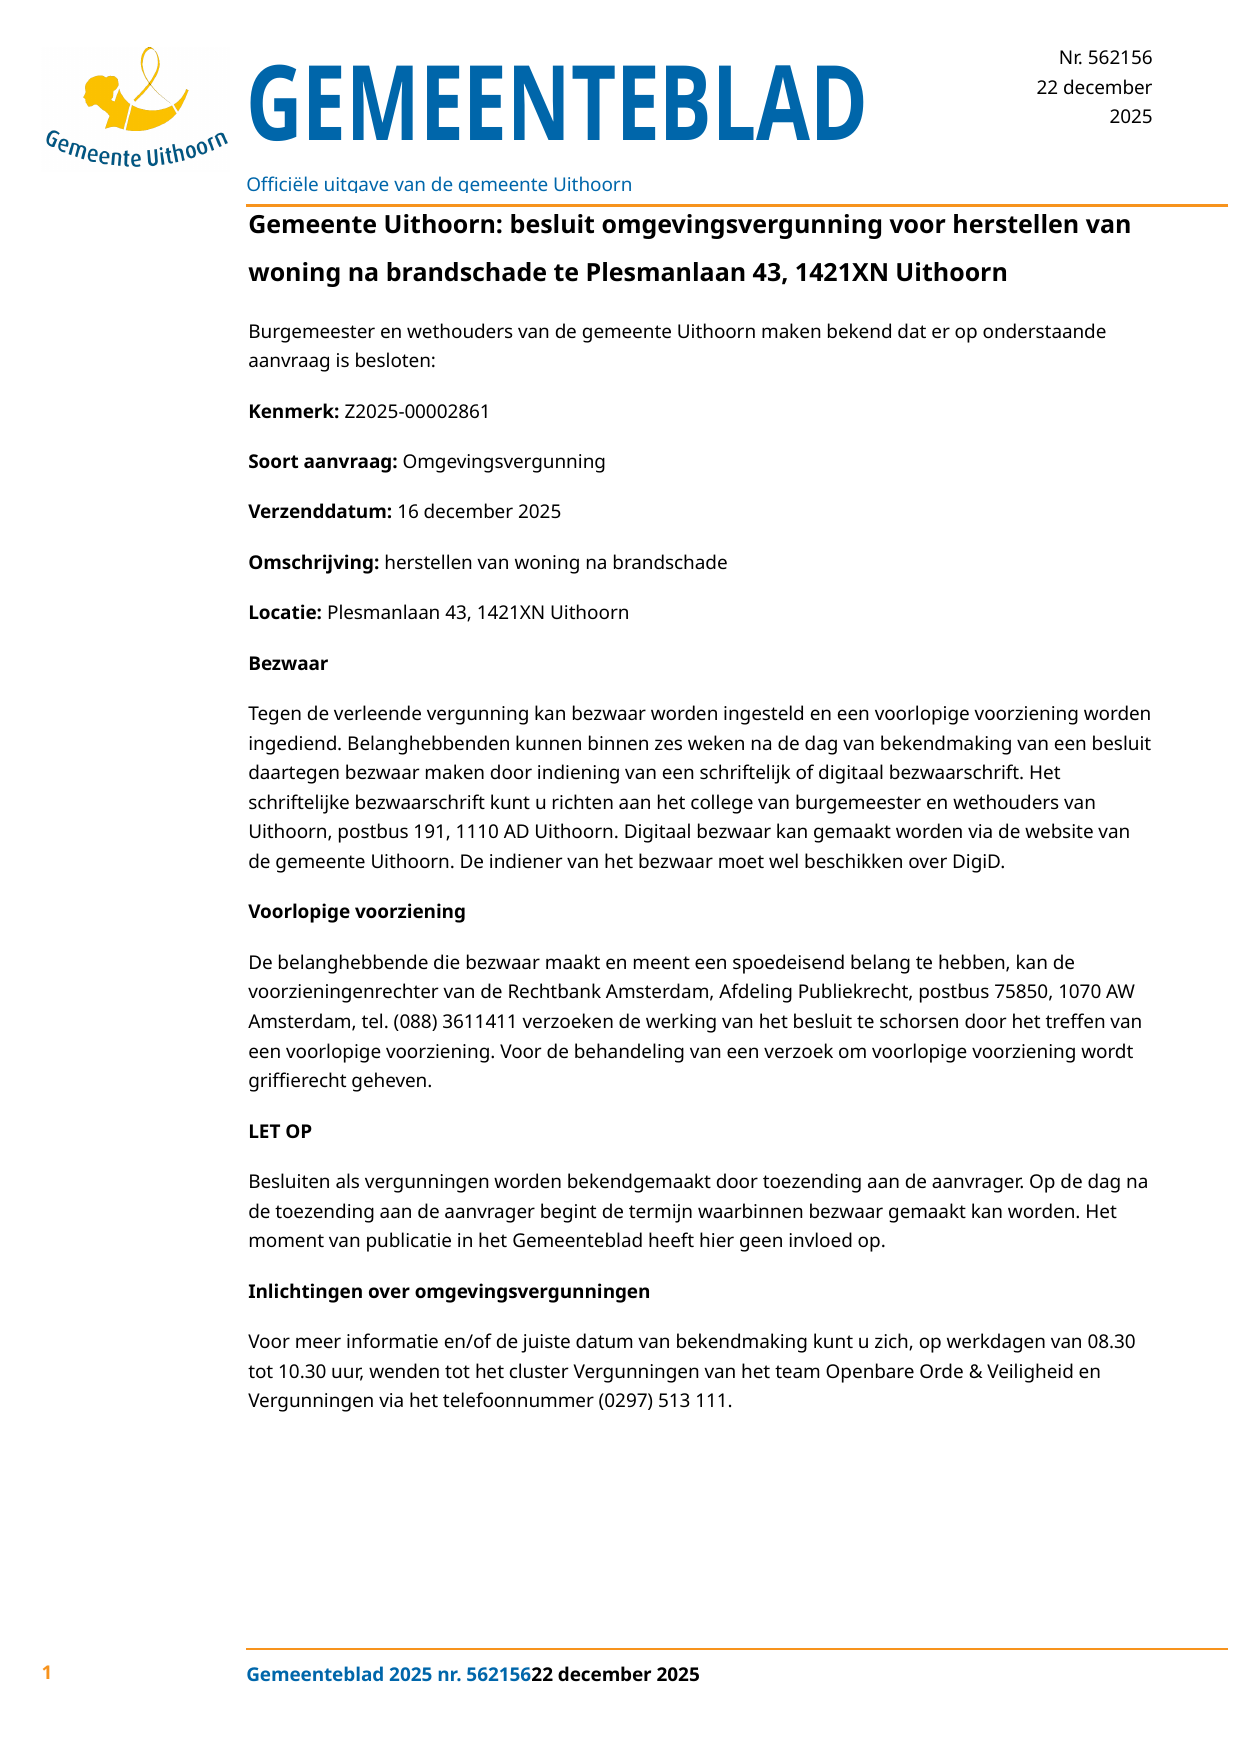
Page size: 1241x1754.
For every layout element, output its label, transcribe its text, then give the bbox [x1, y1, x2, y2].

text Locatie: Plesmanlaan 43, 1421XN Uithoorn [248, 599, 1152, 625]
text Soort aanvraag: Omgevingsvergunning [248, 448, 1152, 474]
text Verzenddatum: 16 december 2025 [248, 499, 1152, 524]
text Burgemeester en wethouders van de gemeente Uithoorn maken bekend dat er op onderstaande aanvraag is besloten: [248, 318, 1152, 373]
picture [41, 47, 231, 172]
text Voorlopige voorziening [248, 899, 1152, 924]
text Gemeente Uithoorn: besluit omgevingsvergunning voor herstellen van woning na brandschade te Plesmanlaan 43, 1421XN Uithoorn [248, 207, 1152, 288]
text LET OP [248, 1118, 1152, 1144]
text Voor meer informatie en/of de juiste datum van bekendmaking kunt u zich, op werkdagen van 08.30 tot 10.30 uur, wenden tot het cluster Vergunningen van het team Openbare Orde & Veiligheid en Vergunningen via het telefoonnummer (0297) 513 111. [248, 1328, 1152, 1413]
text Tegen de verleende vergunning kan bezwaar worden ingesteld en een voorlopige voorziening worden ingediend. Belanghebbenden kunnen binnen zes weken na de dag van bekendmaking van een besluit daartegen bezwaar maken door indiening van een schriftelijk of digitaal bezwaarschrift. Het schriftelijke bezwaarschrift kunt u richten aan het college van burgemeester en wethouders van Uithoorn, postbus 191, 1110 AD Uithoorn. Digitaal bezwaar kan gemaakt worden via de website van de gemeente Uithoorn. De indiener van het bezwaar moet wel beschikken over DigiD. [248, 700, 1152, 874]
text Besluiten als vergunningen worden bekendgemaakt door toezending aan de aanvrager. Op de dag na de toezending aan de aanvrager begint de termijn waarbinnen bezwaar gemaakt kan worden. Het moment van publicatie in het Gemeenteblad heeft hier geen invloed op. [248, 1168, 1152, 1253]
text Kenmerk: Z2025-00002861 [248, 398, 1152, 424]
text Bezwaar [248, 650, 1152, 676]
text Inlichtingen over omgevingsvergunningen [248, 1278, 1152, 1304]
text De belanghebbende die bezwaar maakt en meent een spoedeisend belang te hebben, kan de voorzieningenrechter van de Rechtbank Amsterdam, Afdeling Publiekrecht, postbus 75850, 1070 AW Amsterdam, tel. (088) 3611411 verzoeken de werking van het besluit te schorsen door het treffen van een voorlopige voorziening. Voor de behandeling van een verzoek om voorlopige voorziening wordt griffierecht geheven. [248, 949, 1152, 1093]
text Omschrijving: herstellen van woning na brandschade [248, 549, 1152, 575]
